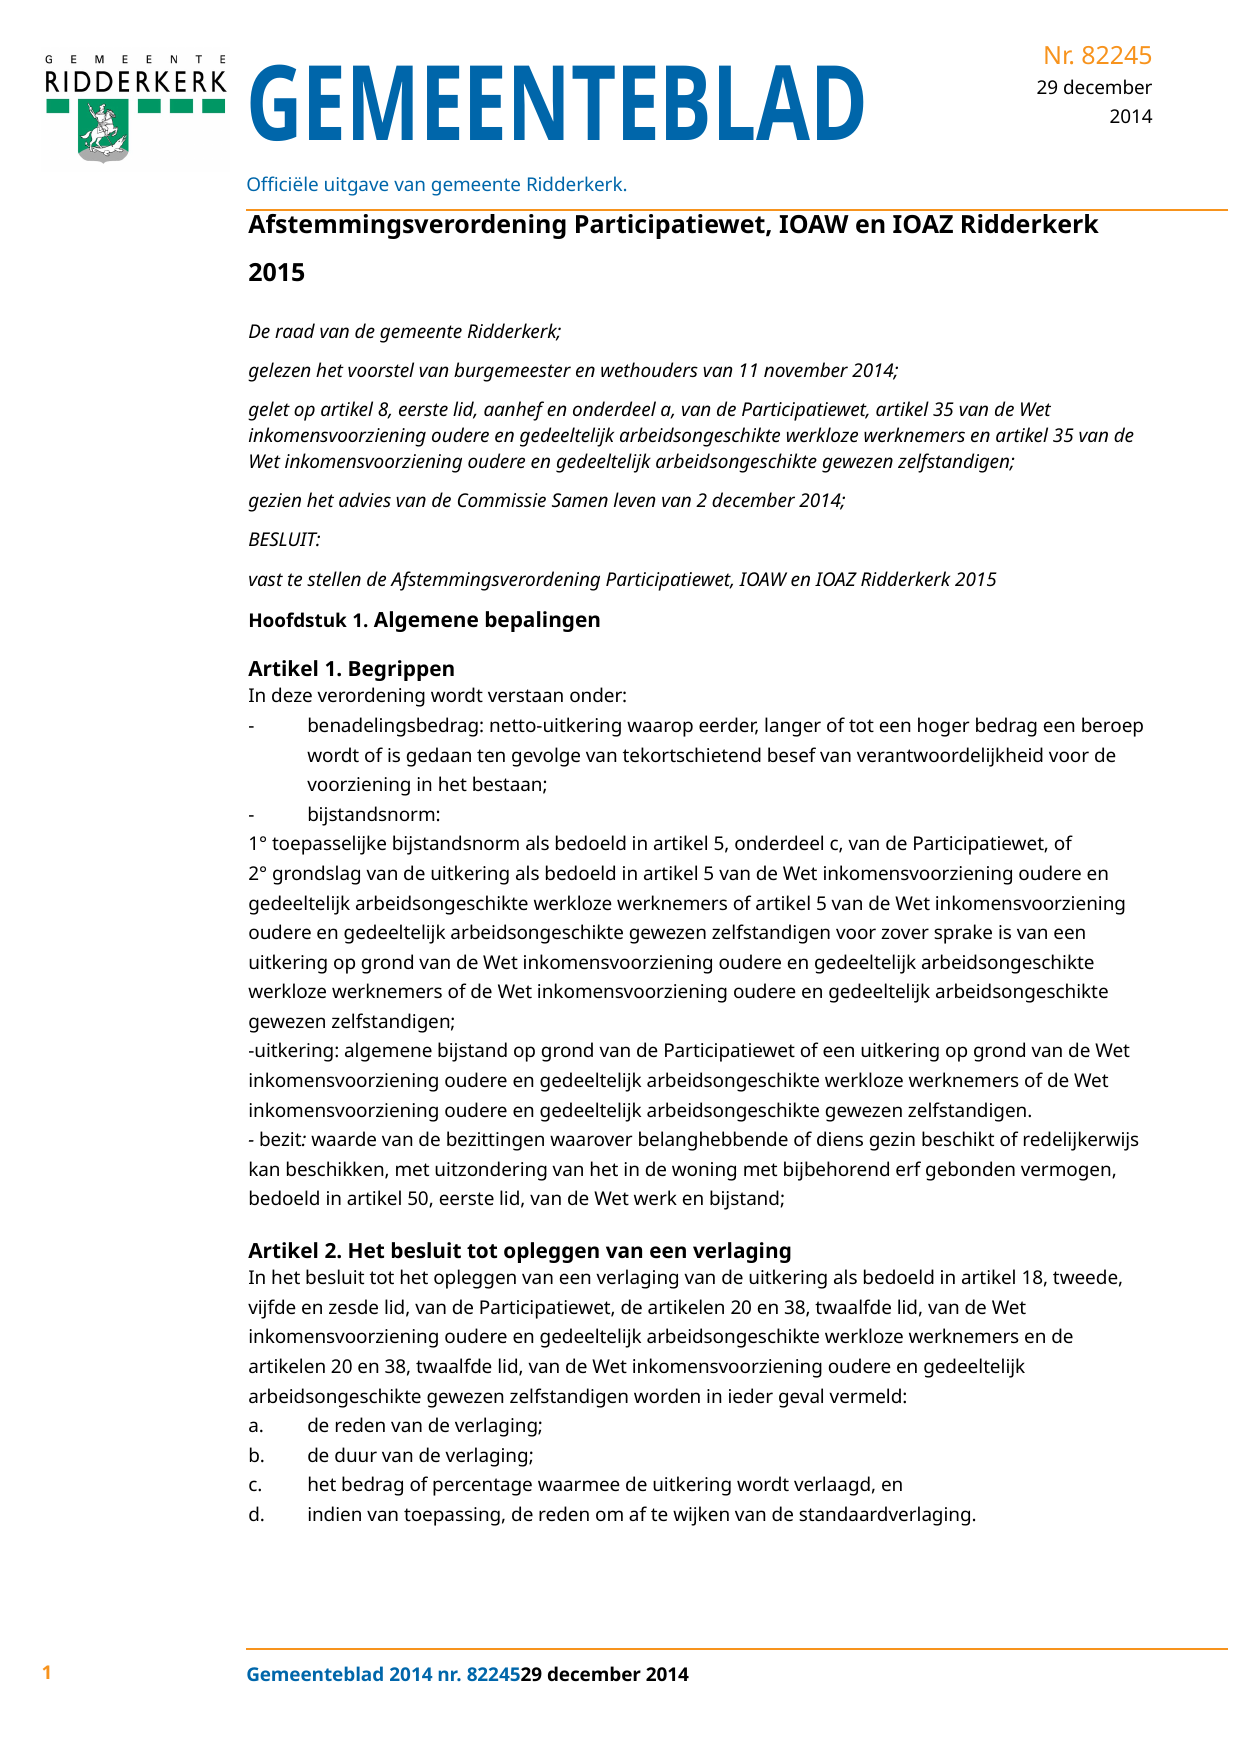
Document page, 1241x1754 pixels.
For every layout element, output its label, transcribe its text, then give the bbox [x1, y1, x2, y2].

picture [41, 47, 231, 172]
list bijstandsnorm: [248, 801, 1152, 827]
list benadelingsbedrag: netto-uitkering waarop eerder, langer of tot een hoger bedrag een beroep wordt of is gedaan ten gevolge van tekortschietend besef van verantwoordelijkheid voor de voorziening in het bestaan; [248, 712, 1152, 797]
text -uitkering: algemene bijstand op grond van de Participatiewet of een uitkering op grond van de Wet inkomensvoorziening oudere en gedeeltelijk arbeidsongeschikte werkloze werknemers of de Wet inkomensvoorziening oudere en gedeeltelijk arbeidsongeschikte gewezen zelfstandigen. [248, 1038, 1152, 1123]
list het bedrag of percentage waarmee de uitkering wordt verlaagd, en [248, 1472, 1152, 1497]
text - bezit: waarde van de bezittingen waarover belanghebbende of diens gezin beschikt of redelijkerwijs kan beschikken, met uitzondering van het in de woning met bijbehorend erf gebonden vermogen, bedoeld in artikel 50, eerste lid, van de Wet werk en bijstand; [248, 1126, 1152, 1211]
text In deze verordening wordt verstaan onder: [248, 683, 1152, 708]
text Artikel 1. Begrippen [248, 654, 1152, 683]
text vast te stellen de Afstemmingsverordening Participatiewet, IOAW en IOAZ Ridderkerk 2015 [248, 566, 1152, 591]
text gezien het advies van de Commissie Samen leven van 2 december 2014; [248, 487, 1152, 513]
text De raad van de gemeente Ridderkerk; [248, 318, 1152, 344]
text 2° grondslag van de uitkering als bedoeld in artikel 5 van de Wet inkomensvoorziening oudere en gedeeltelijk arbeidsongeschikte werkloze werknemers of artikel 5 van de Wet inkomensvoorziening oudere en gedeeltelijk arbeidsongeschikte gewezen zelfstandigen voor zover sprake is van een uitkering op grond van de Wet inkomensvoorziening oudere en gedeeltelijk arbeidsongeschikte werkloze werknemers of de Wet inkomensvoorziening oudere en gedeeltelijk arbeidsongeschikte gewezen zelfstandigen; [248, 860, 1152, 1034]
text Hoofdstuk 1. Algemene bepalingen [248, 605, 1152, 633]
text BESLUIT: [248, 526, 1152, 552]
text gelet op artikel 8, eerste lid, aanhef en onderdeel a, van de Participatiewet, artikel 35 van de Wet inkomensvoorziening oudere en gedeeltelijk arbeidsongeschikte werkloze werknemers en artikel 35 van de Wet inkomensvoorziening oudere en gedeeltelijk arbeidsongeschikte gewezen zelfstandigen; [248, 396, 1152, 474]
list de duur van de verlaging; [248, 1442, 1152, 1468]
list indien van toepassing, de reden om af te wijken van de standaardverlaging. [248, 1501, 1152, 1527]
text Artikel 2. Het besluit tot opleggen van een verlaging [248, 1236, 1152, 1264]
text 1° toepasselijke bijstandsnorm als bedoeld in artikel 5, onderdeel c, van de Participatiewet, of [248, 831, 1152, 856]
text Afstemmingsverordening Participatiewet, IOAW en IOAZ Ridderkerk 2015 [248, 211, 1152, 288]
list de reden van de verlaging; [248, 1412, 1152, 1438]
text In het besluit tot het opleggen van een verlaging van de uitkering als bedoeld in artikel 18, tweede, vijfde en zesde lid, van de Participatiewet, de artikelen 20 en 38, twaalfde lid, van de Wet inkomensvoorziening oudere en gedeeltelijk arbeidsongeschikte werkloze werknemers en de artikelen 20 en 38, twaalfde lid, van de Wet inkomensvoorziening oudere en gedeeltelijk arbeidsongeschikte gewezen zelfstandigen worden in ieder geval vermeld: [248, 1264, 1152, 1408]
text gelezen het voorstel van burgemeester en wethouders van 11 november 2014; [248, 357, 1152, 383]
